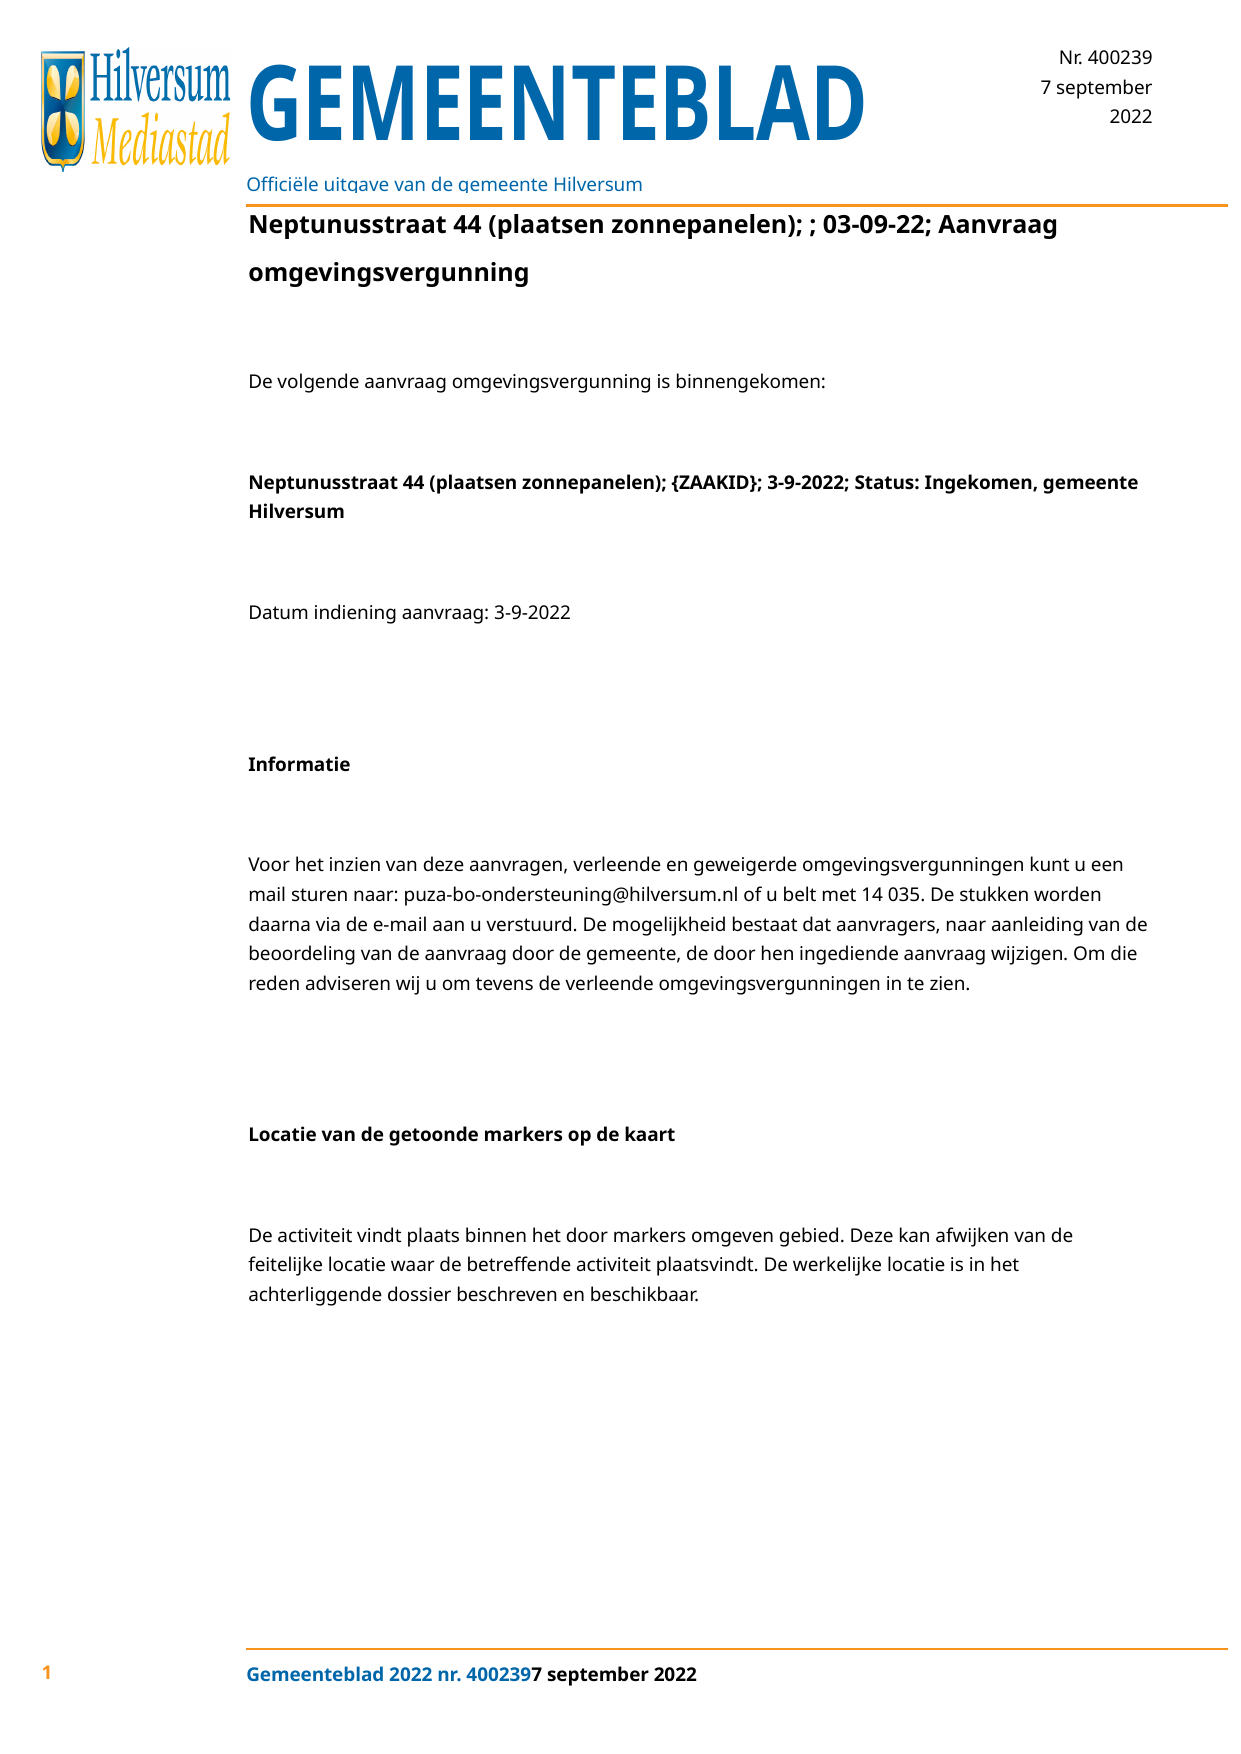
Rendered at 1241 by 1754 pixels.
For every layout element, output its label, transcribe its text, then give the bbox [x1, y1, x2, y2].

text Informatie [248, 751, 1152, 777]
text Datum indiening aanvraag: 3-9-2022 [248, 599, 1152, 625]
text Neptunusstraat 44 (plaatsen zonnepanelen); {ZAAKID}; 3-9-2022; Status: Ingekomen, gemeente Hilversum [248, 469, 1152, 524]
picture [41, 47, 231, 172]
text De volgende aanvraag omgevingsvergunning is binnengekomen: [248, 368, 1152, 394]
text Locatie van de getoonde markers op de kaart [248, 1121, 1152, 1147]
text Voor het inzien van deze aanvragen, verleende en geweigerde omgevingsvergunningen kunt u een mail sturen naar: puza-bo-ondersteuning@hilversum.nl of u belt met 14 035. De stukken worden daarna via de e-mail aan u verstuurd. De mogelijkheid bestaat dat aanvragers, naar aanleiding van de beoordeling van de aanvraag door de gemeente, de door hen ingediende aanvraag wijzigen. Om die reden adviseren wij u om tevens de verleende omgevingsvergunningen in te zien. [248, 852, 1152, 996]
text De activiteit vindt plaats binnen het door markers omgeven gebied. Deze kan afwijken van de feitelijke locatie waar de betreffende activiteit plaatsvindt. De werkelijke locatie is in het achterliggende dossier beschreven en beschikbaar. [248, 1222, 1152, 1307]
text Neptunusstraat 44 (plaatsen zonnepanelen); ; 03-09-22; Aanvraag omgevingsvergunning [248, 207, 1152, 288]
